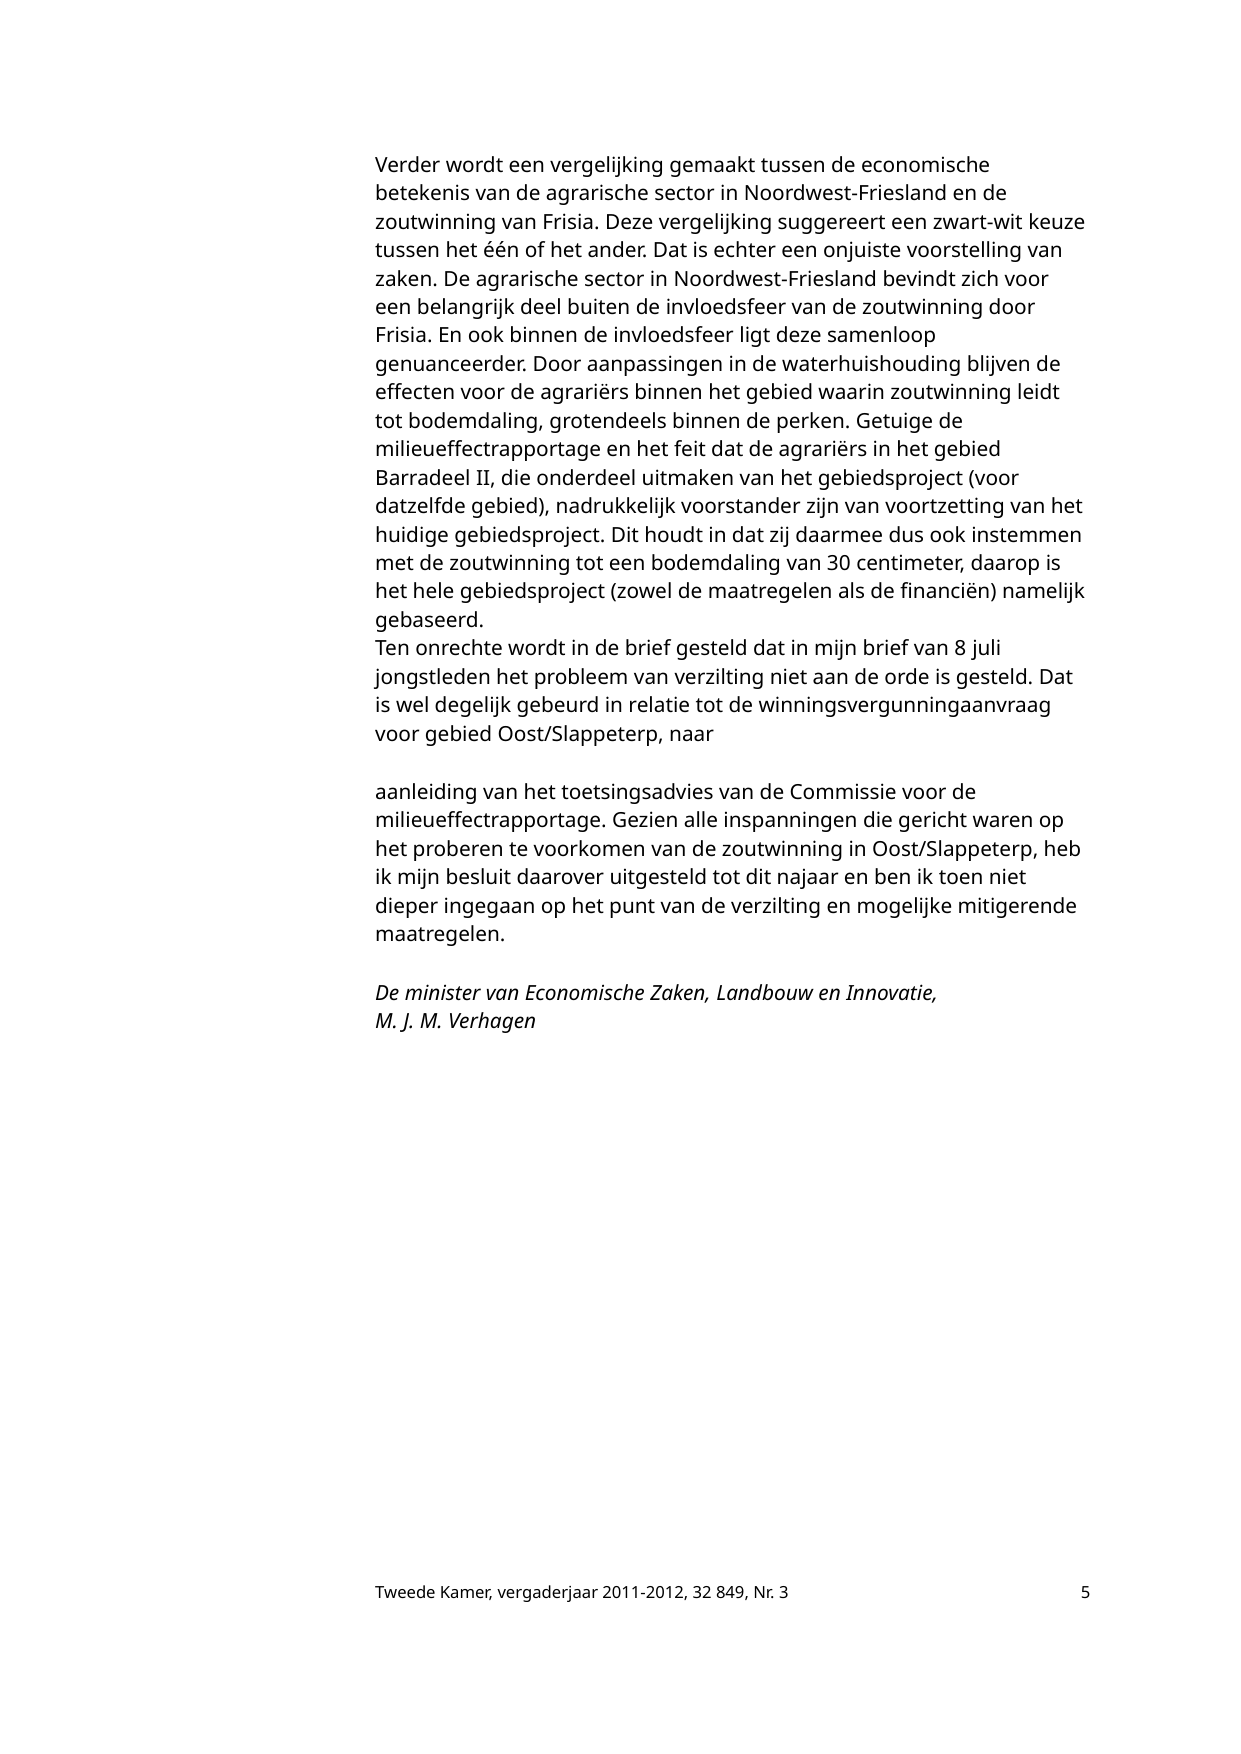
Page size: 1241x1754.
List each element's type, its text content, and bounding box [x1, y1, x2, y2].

text De minister van Economische Zaken, Landbouw en Innovatie, [375, 978, 1090, 1006]
text M. J. M. Verhagen [375, 1006, 1090, 1035]
text aanleiding van het toetsingsadvies van de Commissie voor de milieueffectrapportage. Gezien alle inspanningen die gericht waren op het proberen te voorkomen van de zoutwinning in Oost/Slappeterp, heb ik mijn besluit daarover uitgesteld tot dit najaar en ben ik toen niet dieper ingegaan op het punt van de verzilting en mogelijke mitigerende maatregelen. [375, 777, 1090, 948]
text Ten onrechte wordt in de brief gesteld dat in mijn brief van 8 juli jongstleden het probleem van verzilting niet aan de orde is gesteld. Dat is wel degelijk gebeurd in relatie tot de winningsvergunningaanvraag voor gebied Oost/Slappeterp, naar [375, 633, 1090, 747]
text Verder wordt een vergelijking gemaakt tussen de economische betekenis van de agrarische sector in Noordwest-Friesland en de zoutwinning van Frisia. Deze vergelijking suggereert een zwart-wit keuze tussen het één of het ander. Dat is echter een onjuiste voorstelling van zaken. De agrarische sector in Noordwest-Friesland bevindt zich voor een belangrijk deel buiten de invloedsfeer van de zoutwinning door Frisia. En ook binnen de invloedsfeer ligt deze samenloop genuanceerder. Door aanpassingen in de waterhuishouding blijven de effecten voor de agrariërs binnen het gebied waarin zoutwinning leidt tot bodemdaling, grotendeels binnen de perken. Getuige de milieueffectrapportage en het feit dat de agrariërs in het gebied Barradeel II, die onderdeel uitmaken van het gebiedsproject (voor datzelfde gebied), nadrukkelijk voorstander zijn van voortzetting van het huidige gebiedsproject. Dit houdt in dat zij daarmee dus ook instemmen met de zoutwinning tot een bodemdaling van 30 centimeter, daarop is het hele gebiedsproject (zowel de maatregelen als de financiën) namelijk gebaseerd. [375, 150, 1090, 633]
